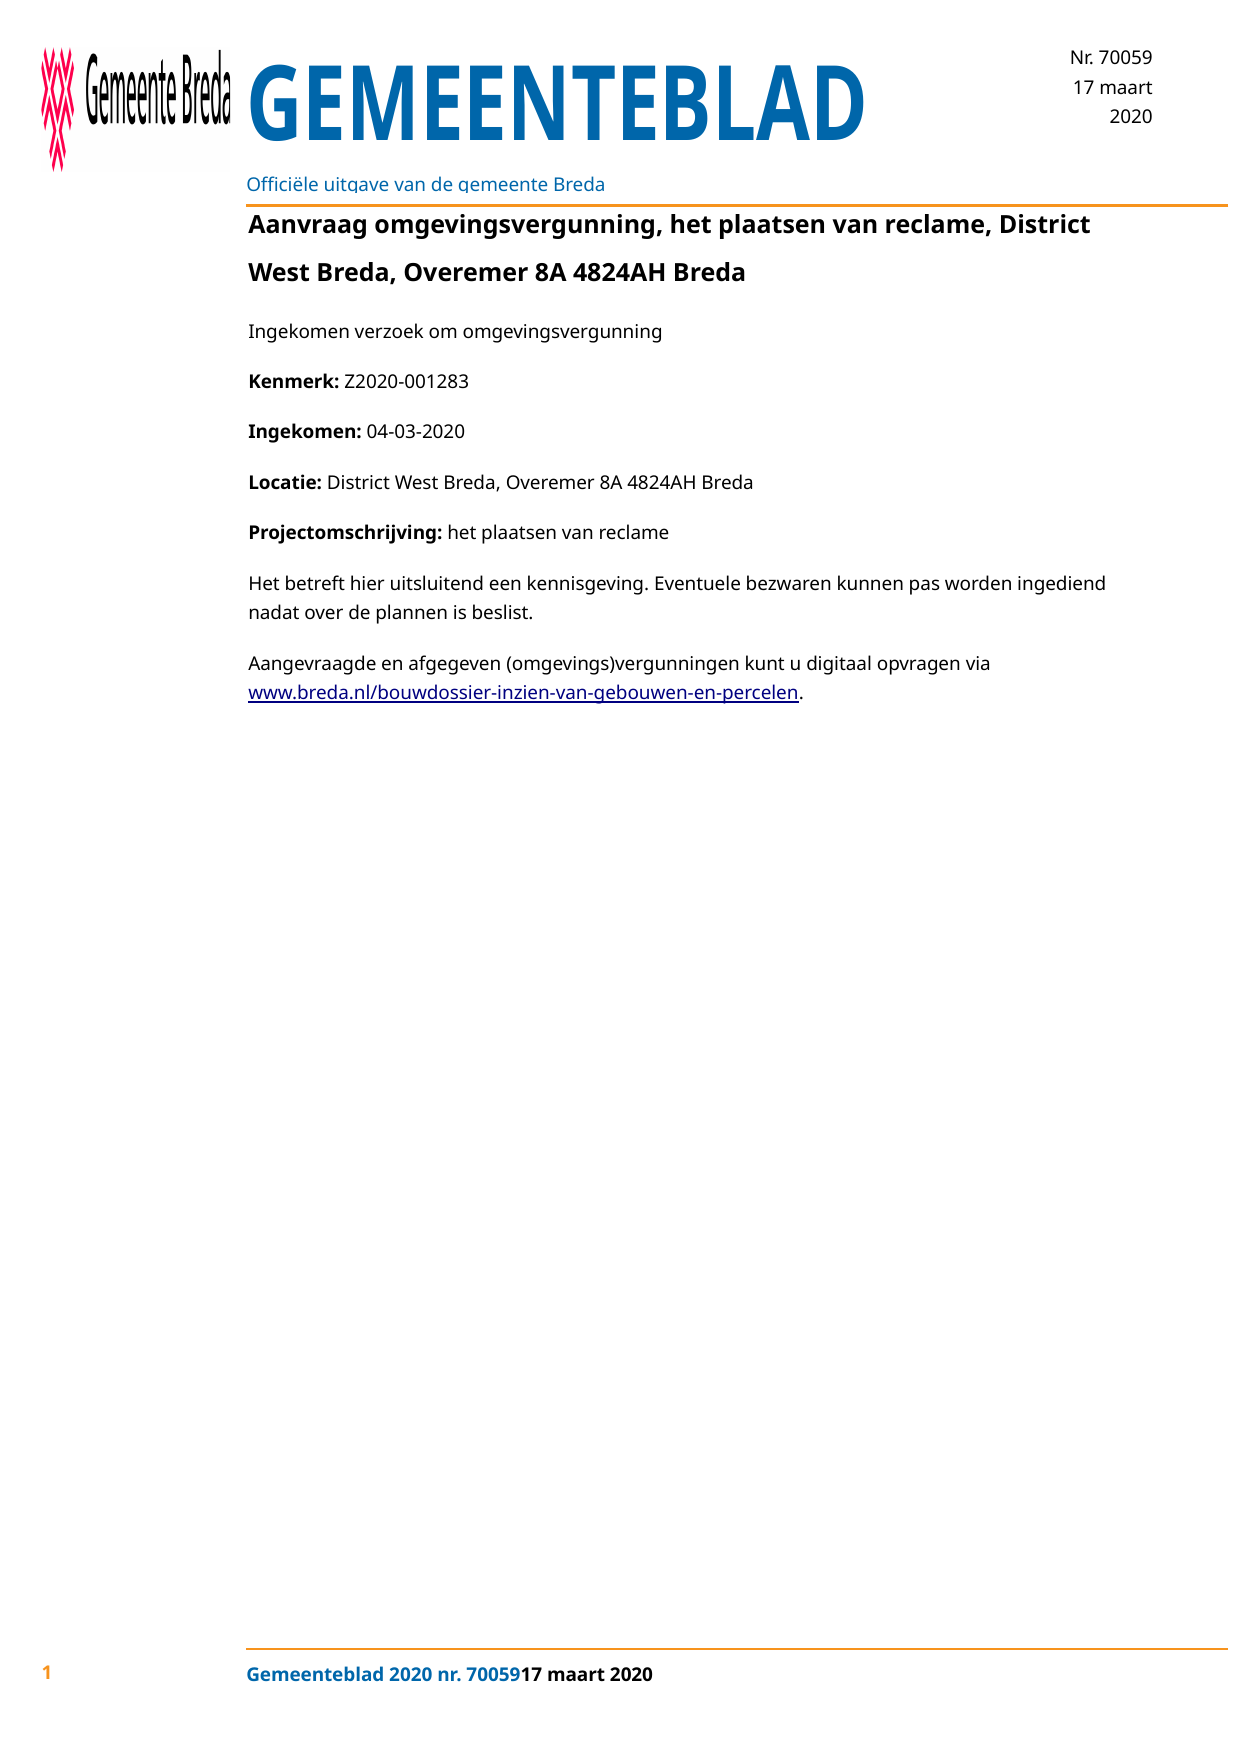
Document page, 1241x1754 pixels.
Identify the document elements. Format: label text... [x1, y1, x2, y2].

text Ingekomen verzoek om omgevingsvergunning [248, 318, 1152, 344]
text Aangevraagde en afgegeven (omgevings)vergunningen kunt u digitaal opvragen via www.breda.nl/bouwdossier-inzien-van-gebouwen-en-percelen. [248, 650, 1152, 705]
text Het betreft hier uitsluitend een kennisgeving. Eventuele bezwaren kunnen pas worden ingediend nadat over de plannen is beslist. [248, 570, 1152, 625]
text Projectomschrijving: het plaatsen van reclame [248, 519, 1152, 545]
text Locatie: District West Breda, Overemer 8A 4824AH Breda [248, 469, 1152, 495]
text Kenmerk: Z2020-001283 [248, 368, 1152, 394]
picture [41, 47, 231, 172]
text Ingekomen: 04-03-2020 [248, 419, 1152, 444]
text Aanvraag omgevingsvergunning, het plaatsen van reclame, District West Breda, Overemer 8A 4824AH Breda [248, 207, 1152, 288]
